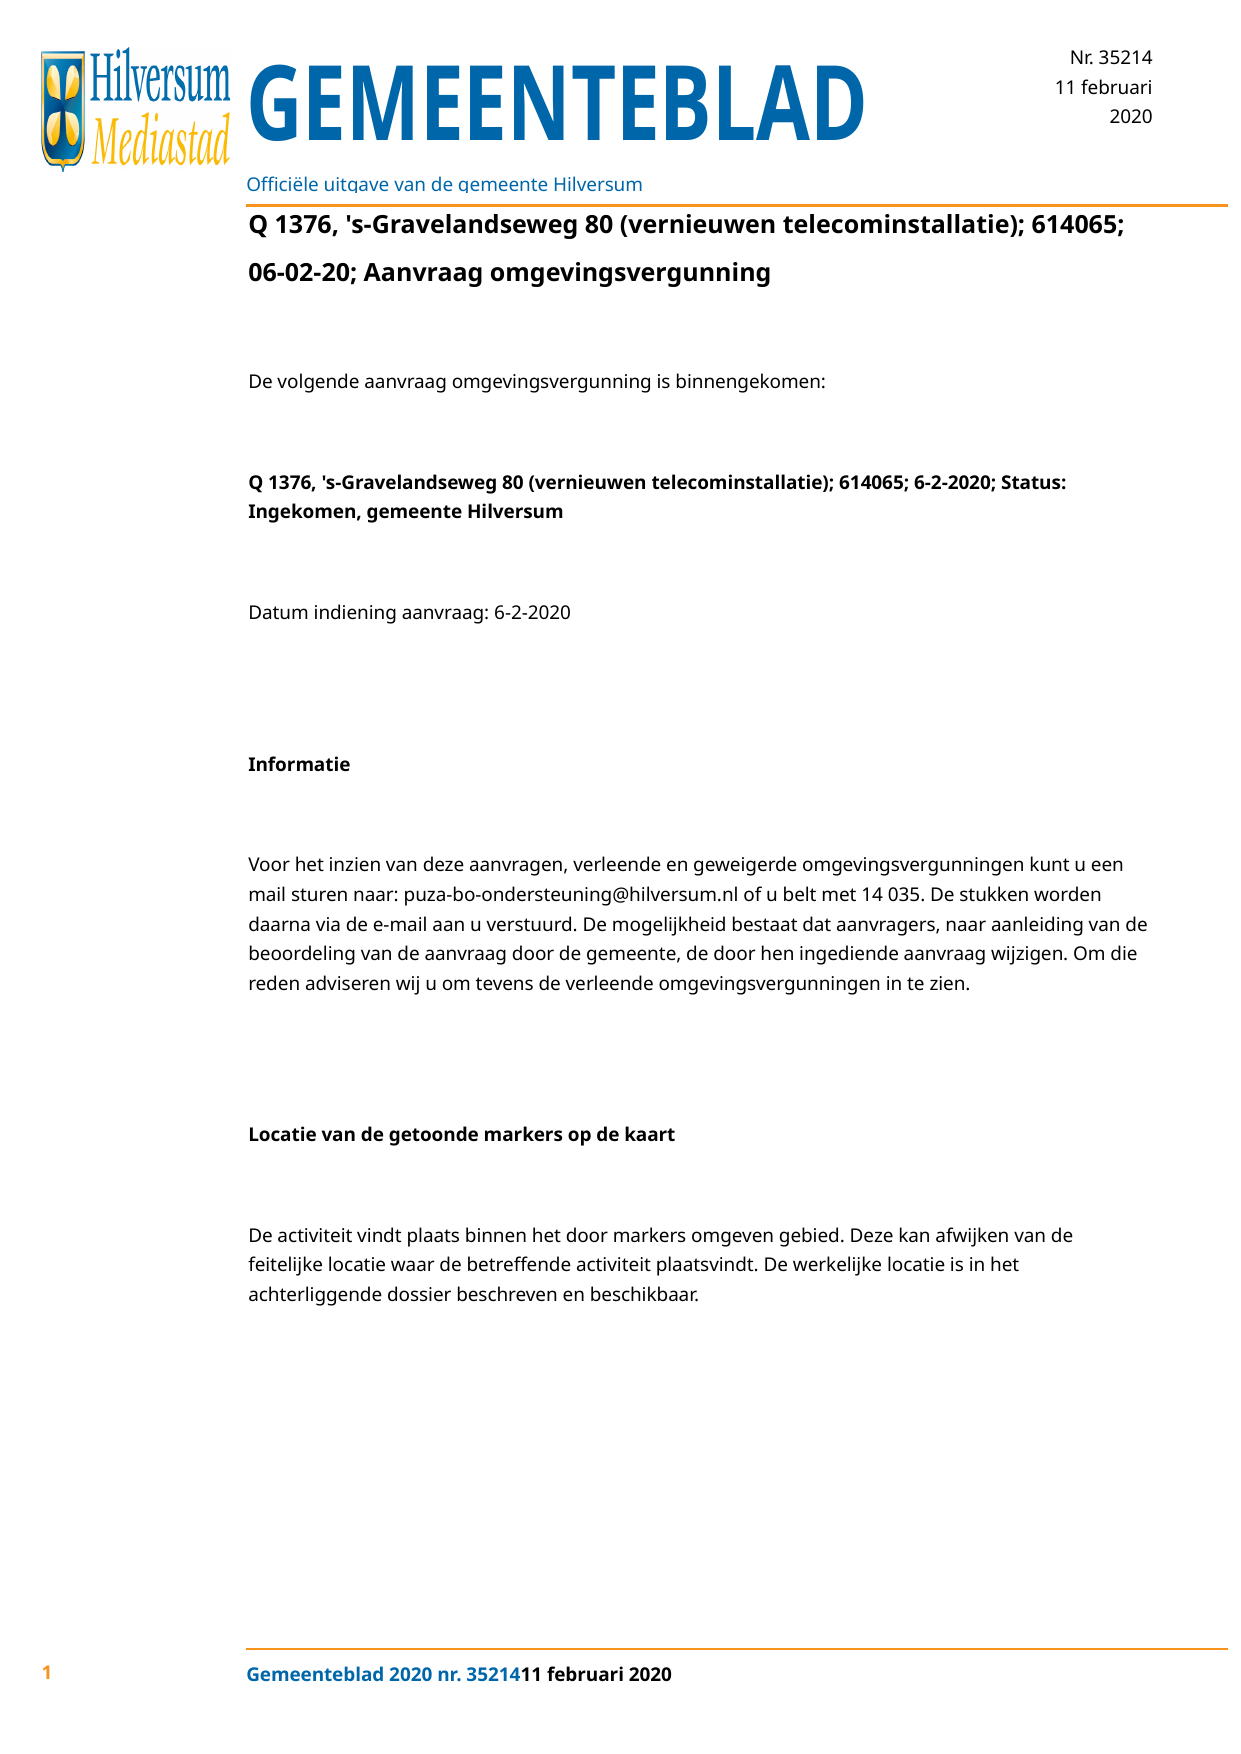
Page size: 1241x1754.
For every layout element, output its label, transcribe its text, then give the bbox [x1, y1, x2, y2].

text Locatie van de getoonde markers op de kaart [248, 1121, 1152, 1147]
text De activiteit vindt plaats binnen het door markers omgeven gebied. Deze kan afwijken van de feitelijke locatie waar de betreffende activiteit plaatsvindt. De werkelijke locatie is in het achterliggende dossier beschreven en beschikbaar. [248, 1222, 1152, 1307]
picture [41, 47, 231, 172]
text Q 1376, 's-Gravelandseweg 80 (vernieuwen telecominstallatie); 614065; 6-2-2020; Status: Ingekomen, gemeente Hilversum [248, 469, 1152, 524]
text Informatie [248, 751, 1152, 777]
text Q 1376, 's-Gravelandseweg 80 (vernieuwen telecominstallatie); 614065; 06-02-20; Aanvraag omgevingsvergunning [248, 207, 1152, 288]
text Voor het inzien van deze aanvragen, verleende en geweigerde omgevingsvergunningen kunt u een mail sturen naar: puza-bo-ondersteuning@hilversum.nl of u belt met 14 035. De stukken worden daarna via de e-mail aan u verstuurd. De mogelijkheid bestaat dat aanvragers, naar aanleiding van de beoordeling van de aanvraag door de gemeente, de door hen ingediende aanvraag wijzigen. Om die reden adviseren wij u om tevens de verleende omgevingsvergunningen in te zien. [248, 852, 1152, 996]
text De volgende aanvraag omgevingsvergunning is binnengekomen: [248, 368, 1152, 394]
text Datum indiening aanvraag: 6-2-2020 [248, 599, 1152, 625]
